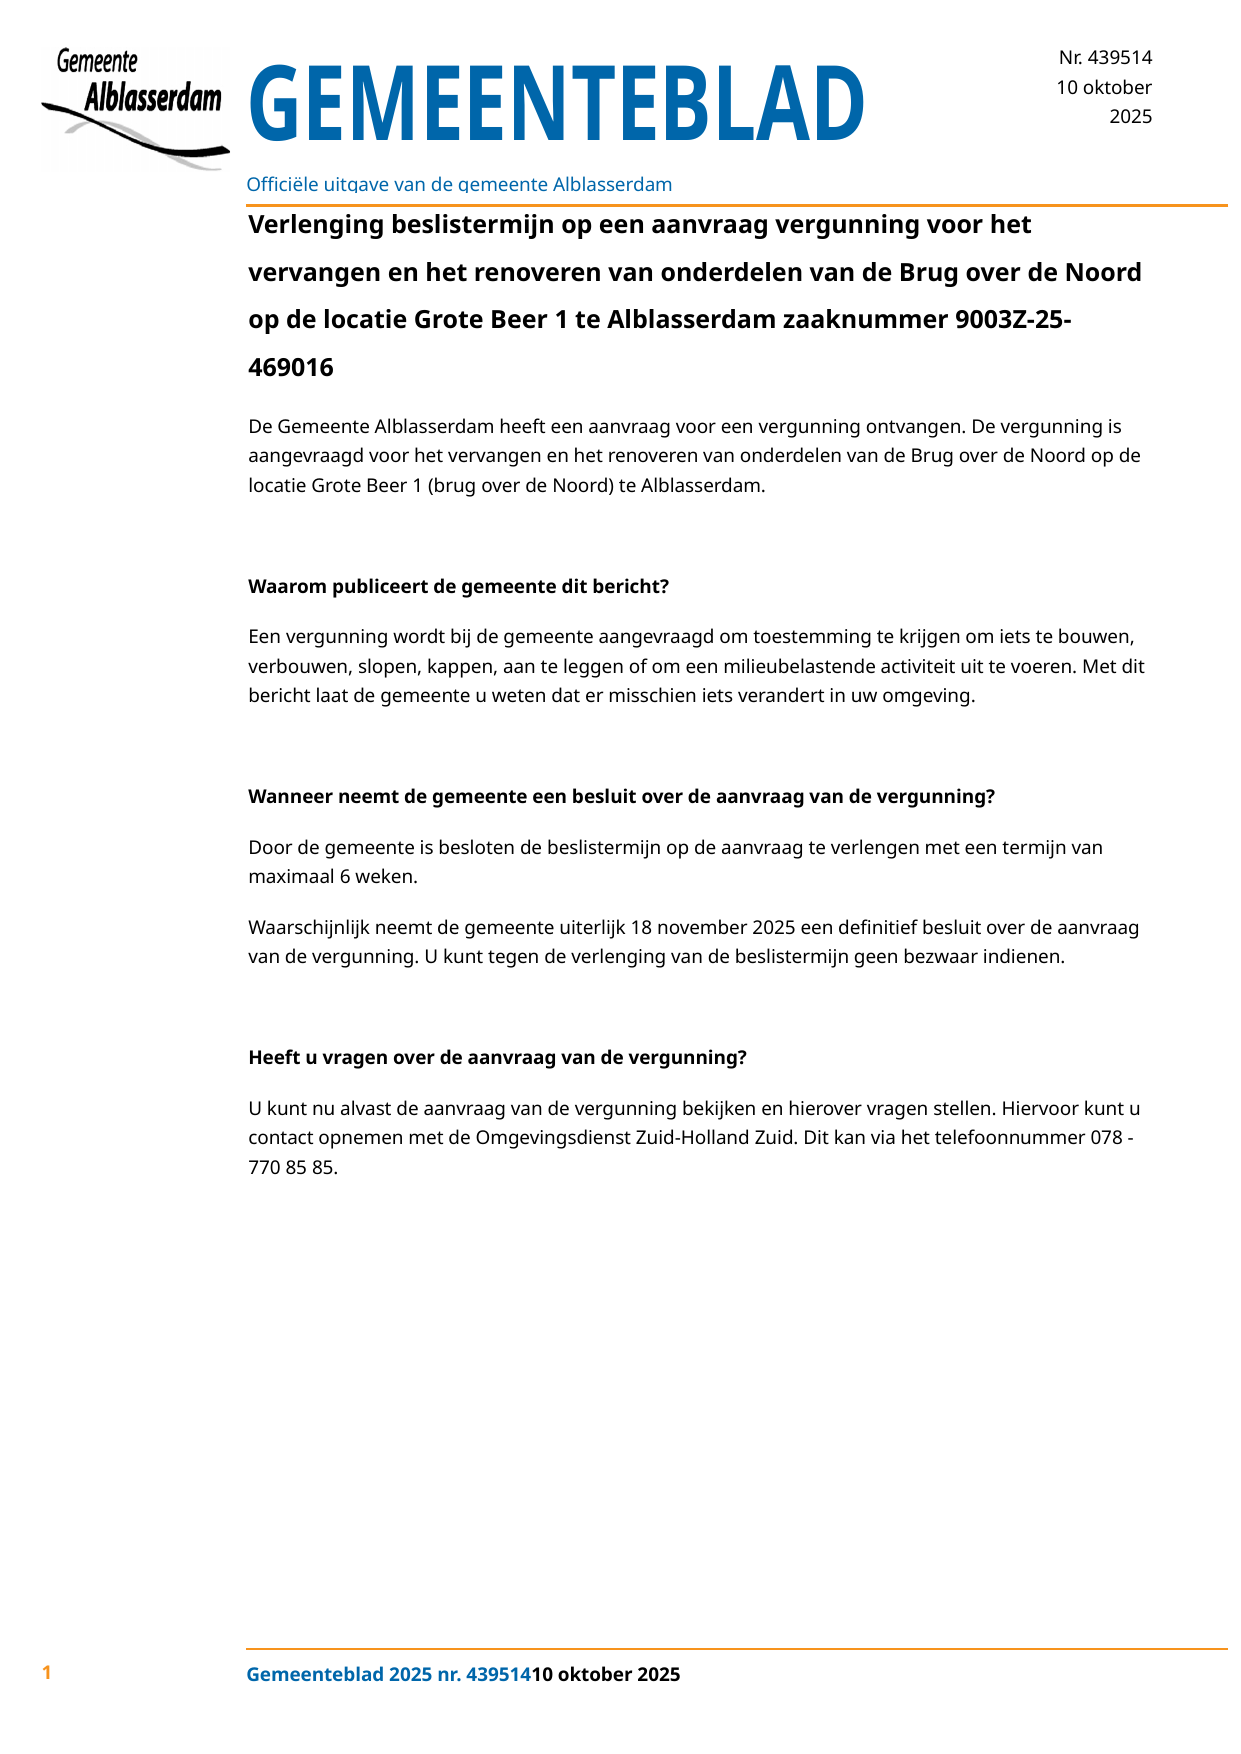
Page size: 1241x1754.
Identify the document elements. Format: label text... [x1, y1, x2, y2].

text Heeft u vragen over de aanvraag van de vergunning? [248, 1044, 1152, 1070]
text De Gemeente Alblasserdam heeft een aanvraag voor een vergunning ontvangen. De vergunning is aangevraagd voor het vervangen en het renoveren van onderdelen van de Brug over de Noord op de locatie Grote Beer 1 (brug over de Noord) te Alblasserdam. [248, 413, 1152, 498]
text Door de gemeente is besloten de beslistermijn op de aanvraag te verlengen met een termijn van maximaal 6 weken. [248, 834, 1152, 889]
text U kunt nu alvast de aanvraag van de vergunning bekijken en hierover vragen stellen. Hiervoor kunt u contact opnemen met de Omgevingsdienst Zuid-Holland Zuid. Dit kan via het telefoonnummer 078 - 770 85 85. [248, 1095, 1152, 1180]
text Een vergunning wordt bij de gemeente aangevraagd om toestemming te krijgen om iets te bouwen, verbouwen, slopen, kappen, aan te leggen of om een milieubelastende activiteit uit te voeren. Met dit bericht laat de gemeente u weten dat er misschien iets verandert in uw omgeving. [248, 623, 1152, 708]
text Verlenging beslistermijn op een aanvraag vergunning voor het vervangen en het renoveren van onderdelen van de Brug over de Noord op de locatie Grote Beer 1 te Alblasserdam zaaknummer 9003Z-25-469016 [248, 207, 1152, 384]
text Wanneer neemt de gemeente een besluit over de aanvraag van de vergunning? [248, 783, 1152, 809]
text Waarom publiceert de gemeente dit bericht? [248, 573, 1152, 599]
text Waarschijnlijk neemt de gemeente uiterlijk 18 november 2025 een definitief besluit over de aanvraag van de vergunning. U kunt tegen de verlenging van de beslistermijn geen bezwaar indienen. [248, 914, 1152, 969]
picture [41, 47, 231, 172]
